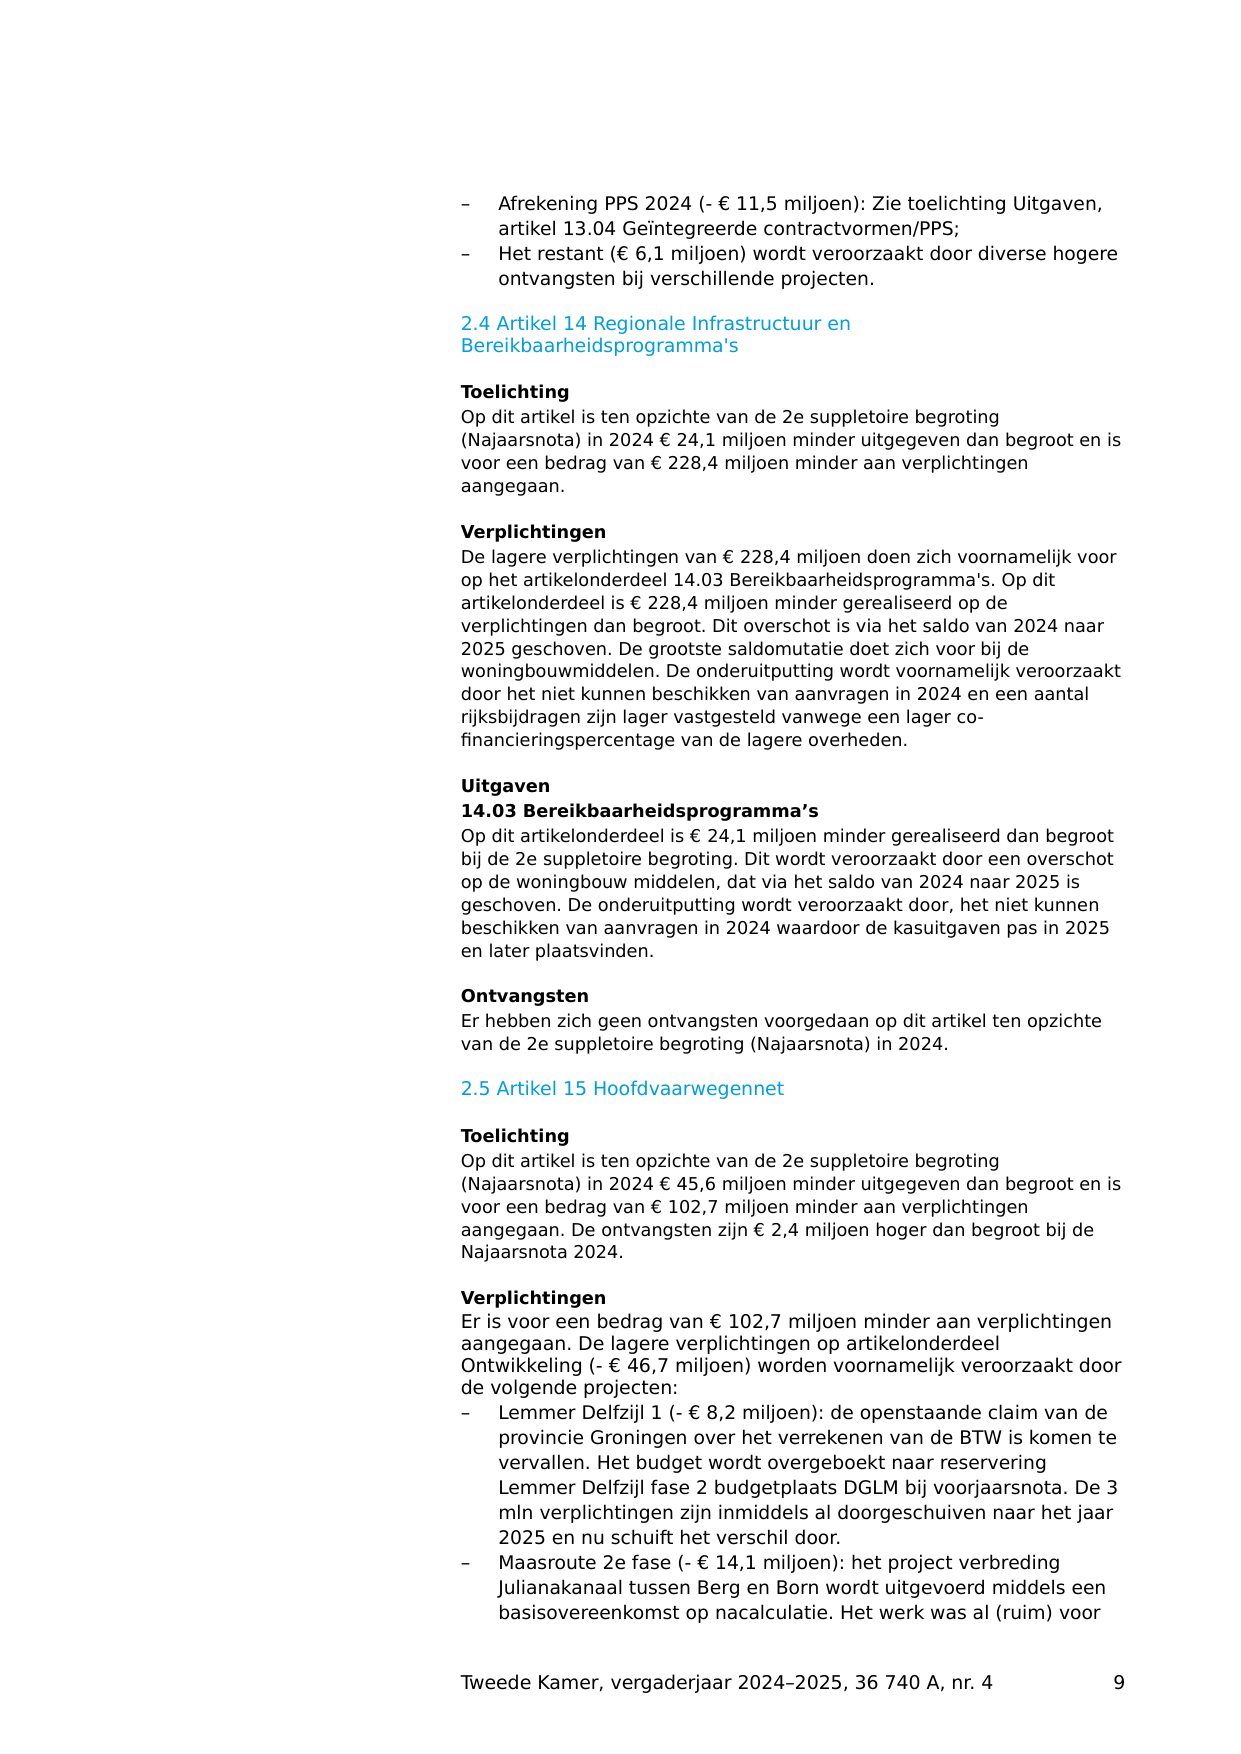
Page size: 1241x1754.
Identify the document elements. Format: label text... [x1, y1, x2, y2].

list Afrekening PPS 2024 (- € 11,5 miljoen): Zie toelichting Uitgaven, artikel 13.04 Geïntegreerde contractvormen/PPS; [461, 191, 1125, 241]
text Op dit artikel is ten opzichte van de 2e suppletoire begroting (Najaarsnota) in 2024 € 24,1 miljoen minder uitgegeven dan begroot en is voor een bedrag van € 228,4 miljoen minder aan verplichtingen aangegaan. [461, 405, 1125, 497]
text Op dit artikelonderdeel is € 24,1 miljoen minder gerealiseerd dan begroot bĳ de 2e suppletoire begroting. Dit wordt veroorzaakt door een overschot op de woningbouw middelen, dat via het saldo van 2024 naar 2025 is geschoven. De onderuitputting wordt veroorzaakt door, het niet kunnen beschikken van aanvragen in 2024 waardoor de kasuitgaven pas in 2025 en later plaatsvinden. [461, 824, 1125, 962]
text Toelichting [461, 1124, 1125, 1147]
text Verplichtingen [461, 520, 1125, 543]
text Er hebben zich geen ontvangsten voorgedaan op dit artikel ten opzichte van de 2e suppletoire begroting (Najaarsnota) in 2024. [461, 1009, 1125, 1055]
text Verplichtingen [461, 1286, 1125, 1309]
text Uitgaven [461, 774, 1125, 797]
text Er is voor een bedrag van € 102,7 miljoen minder aan verplichtingen aangegaan. De lagere verplichtingen op artikelonderdeel Ontwikkeling (- € 46,7 miljoen) worden voornamelijk veroorzaakt door de volgende projecten: [461, 1311, 1125, 1399]
text Ontvangsten [461, 984, 1125, 1007]
list Lemmer Delfzijl 1 (- € 8,2 miljoen): de openstaande claim van de provincie Groningen over het verrekenen van de BTW is komen te vervallen. Het budget wordt overgeboekt naar reservering Lemmer Delfzijl fase 2 budgetplaats DGLM bij voorjaarsnota. De 3 mln verplichtingen zijn inmiddels al doorgeschuiven naar het jaar 2025 en nu schuift het verschil door. [461, 1399, 1125, 1549]
list Maasroute 2e fase (- € 14,1 miljoen): het project verbreding Julianakanaal tussen Berg en Born wordt uitgevoerd middels een basisovereenkomst op nacalculatie. Het werk was al (ruim) voor [461, 1549, 1125, 1624]
title 2.5 Artikel 15 Hoofdvaarwegennet [461, 1078, 1125, 1100]
title 2.4 Artikel 14 Regionale Infrastructuur en Bereikbaarheidsprogramma's [461, 313, 1125, 357]
text Op dit artikel is ten opzichte van de 2e suppletoire begroting (Najaarsnota) in 2024 € 45,6 miljoen minder uitgegeven dan begroot en is voor een bedrag van € 102,7 miljoen minder aan verplichtingen aangegaan. De ontvangsten zijn € 2,4 miljoen hoger dan begroot bij de Najaarsnota 2024. [461, 1149, 1125, 1263]
text Toelichting [461, 380, 1125, 403]
text 14.03 Bereikbaarheidsprogramma’s [461, 799, 1125, 822]
list Het restant (€ 6,1 miljoen) wordt veroorzaakt door diverse hogere ontvangsten bĳ verschillende projecten. [461, 241, 1125, 291]
text De lagere verplichtingen van € 228,4 miljoen doen zich voornamelijk voor op het artikelonderdeel 14.03 Bereikbaarheidsprogramma's. Op dit artikelonderdeel is € 228,4 miljoen minder gerealiseerd op de verplichtingen dan begroot. Dit overschot is via het saldo van 2024 naar 2025 geschoven. De grootste saldomutatie doet zich voor bij de woningbouwmiddelen. De onderuitputting wordt voornamelijk veroorzaakt door het niet kunnen beschikken van aanvragen in 2024 en een aantal rijksbijdragen zijn lager vastgesteld vanwege een lager co-financieringspercentage van de lagere overheden. [461, 545, 1125, 751]
